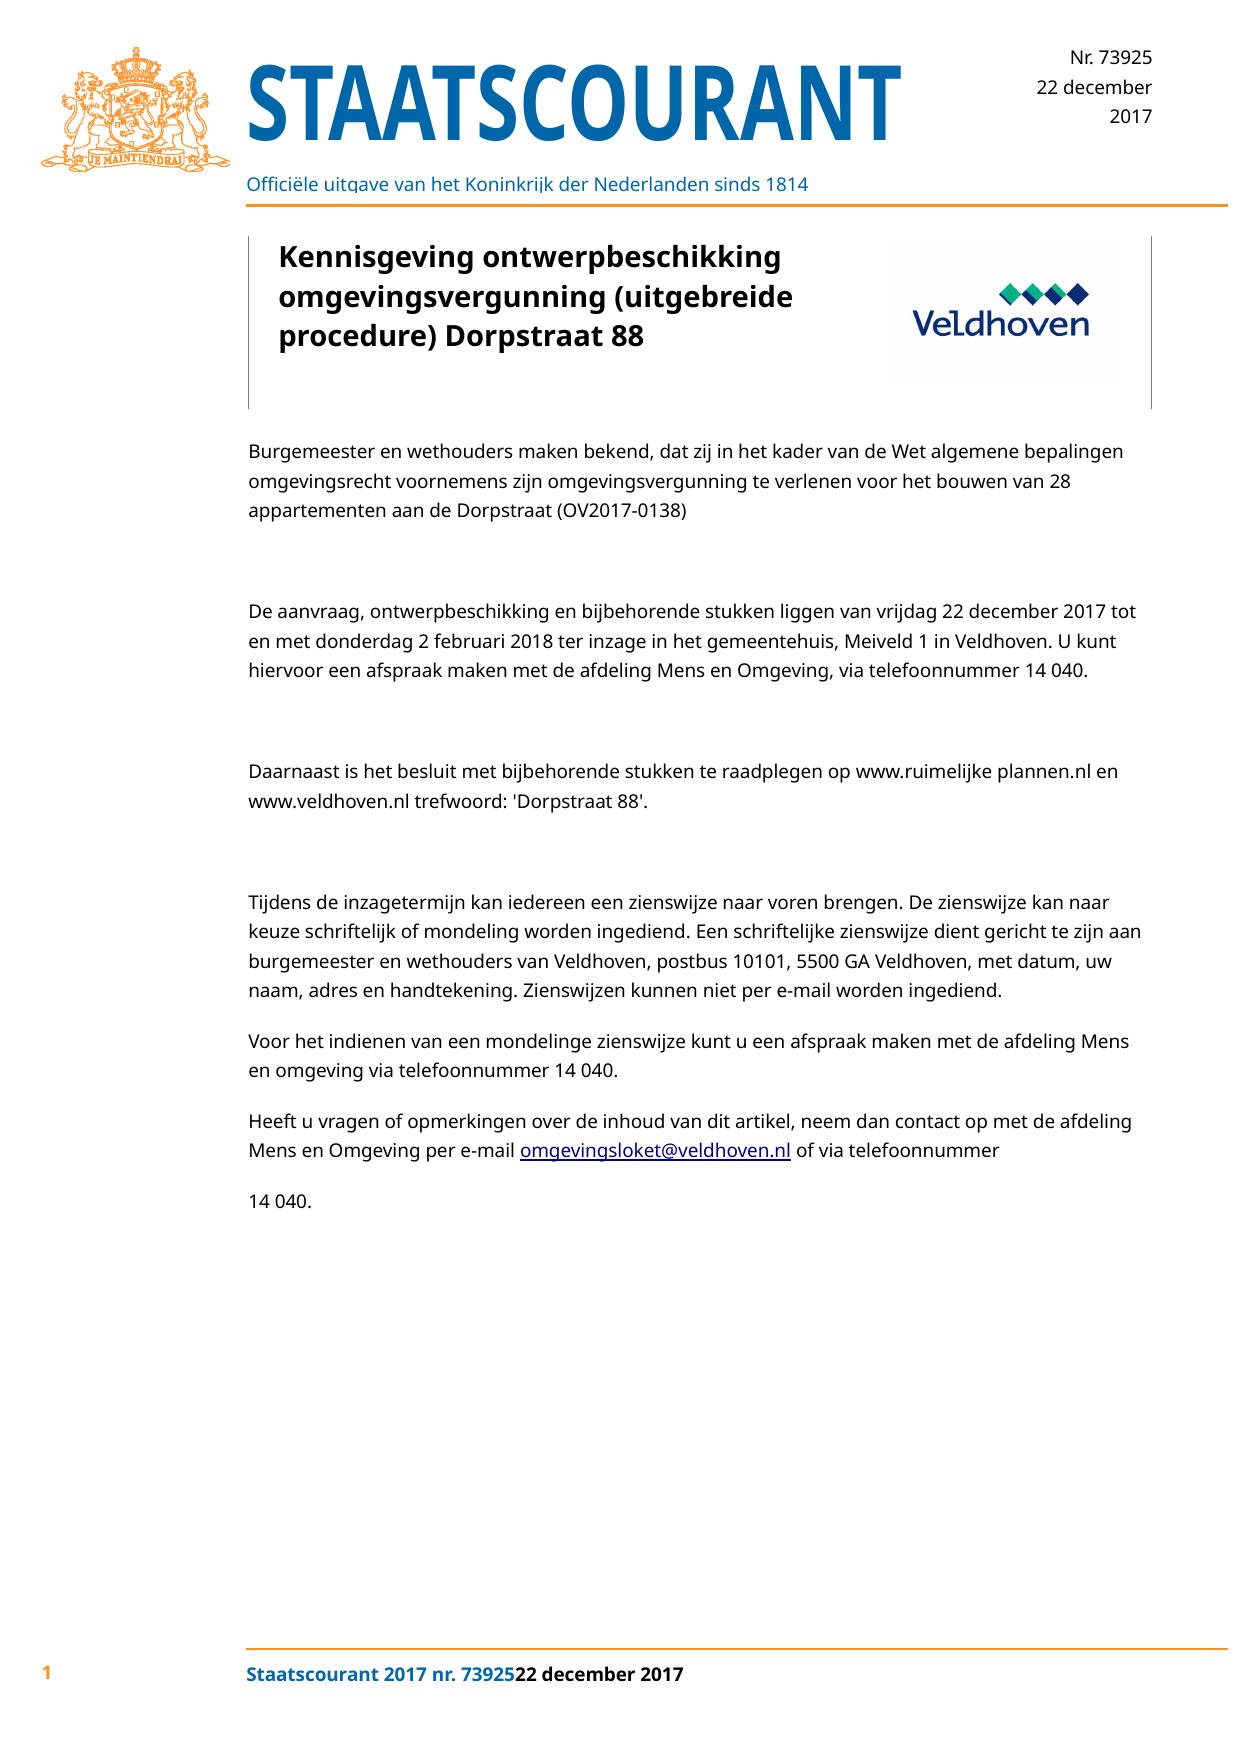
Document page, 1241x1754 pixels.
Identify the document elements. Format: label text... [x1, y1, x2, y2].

table_header Kennisgeving ontwerpbeschikking omgevingsvergunning (uitgebreide procedure) Dorpstraat 88 [249, 236, 850, 409]
text Burgemeester en wethouders maken bekend, dat zij in het kader van de Wet algemene bepalingen omgevingsrecht voornemens zijn omgevingsvergunning te verlenen voor het bouwen van 28 appartementen aan de Dorpstraat (OV2017-0138) [248, 438, 1152, 523]
text Voor het indienen van een mondelinge zienswijze kunt u een afspraak maken met de afdeling Mens en omgeving via telefoonnummer 14 040. [248, 1028, 1152, 1083]
text Daarnaast is het besluit met bijbehorende stukken te raadplegen op www.ruimelijke plannen.nl en www.veldhoven.nl trefwoord: 'Dorpstraat 88'. [248, 758, 1152, 814]
text 14 040. [248, 1188, 1152, 1214]
text Tijdens de inzagetermijn kan iedereen een zienswijze naar voren brengen. De zienswijze kan naar keuze schriftelijk of mondeling worden ingediend. Een schriftelijke zienswijze dient gericht te zijn aan burgemeester en wethouders van Veldhoven, postbus 10101, 5500 GA Veldhoven, met datum, uw naam, adres en handtekening. Zienswijzen kunnen niet per e-mail worden ingediend. [248, 889, 1152, 1003]
picture [882, 236, 1119, 384]
text De aanvraag, ontwerpbeschikking en bijbehorende stukken liggen van vrijdag 22 december 2017 tot en met donderdag 2 februari 2018 ter inzage in het gemeentehuis, Meiveld 1 in Veldhoven. U kunt hiervoor een afspraak maken met de afdeling Mens en Omgeving, via telefoonnummer 14 040. [248, 598, 1152, 683]
text Heeft u vragen of opmerkingen over de inhoud van dit artikel, neem dan contact op met de afdeling Mens en Omgeving per e-mail omgevingsloket@veldhoven.nl of via telefoonnummer [248, 1108, 1152, 1163]
picture [41, 47, 231, 172]
table_header [850, 236, 1151, 409]
